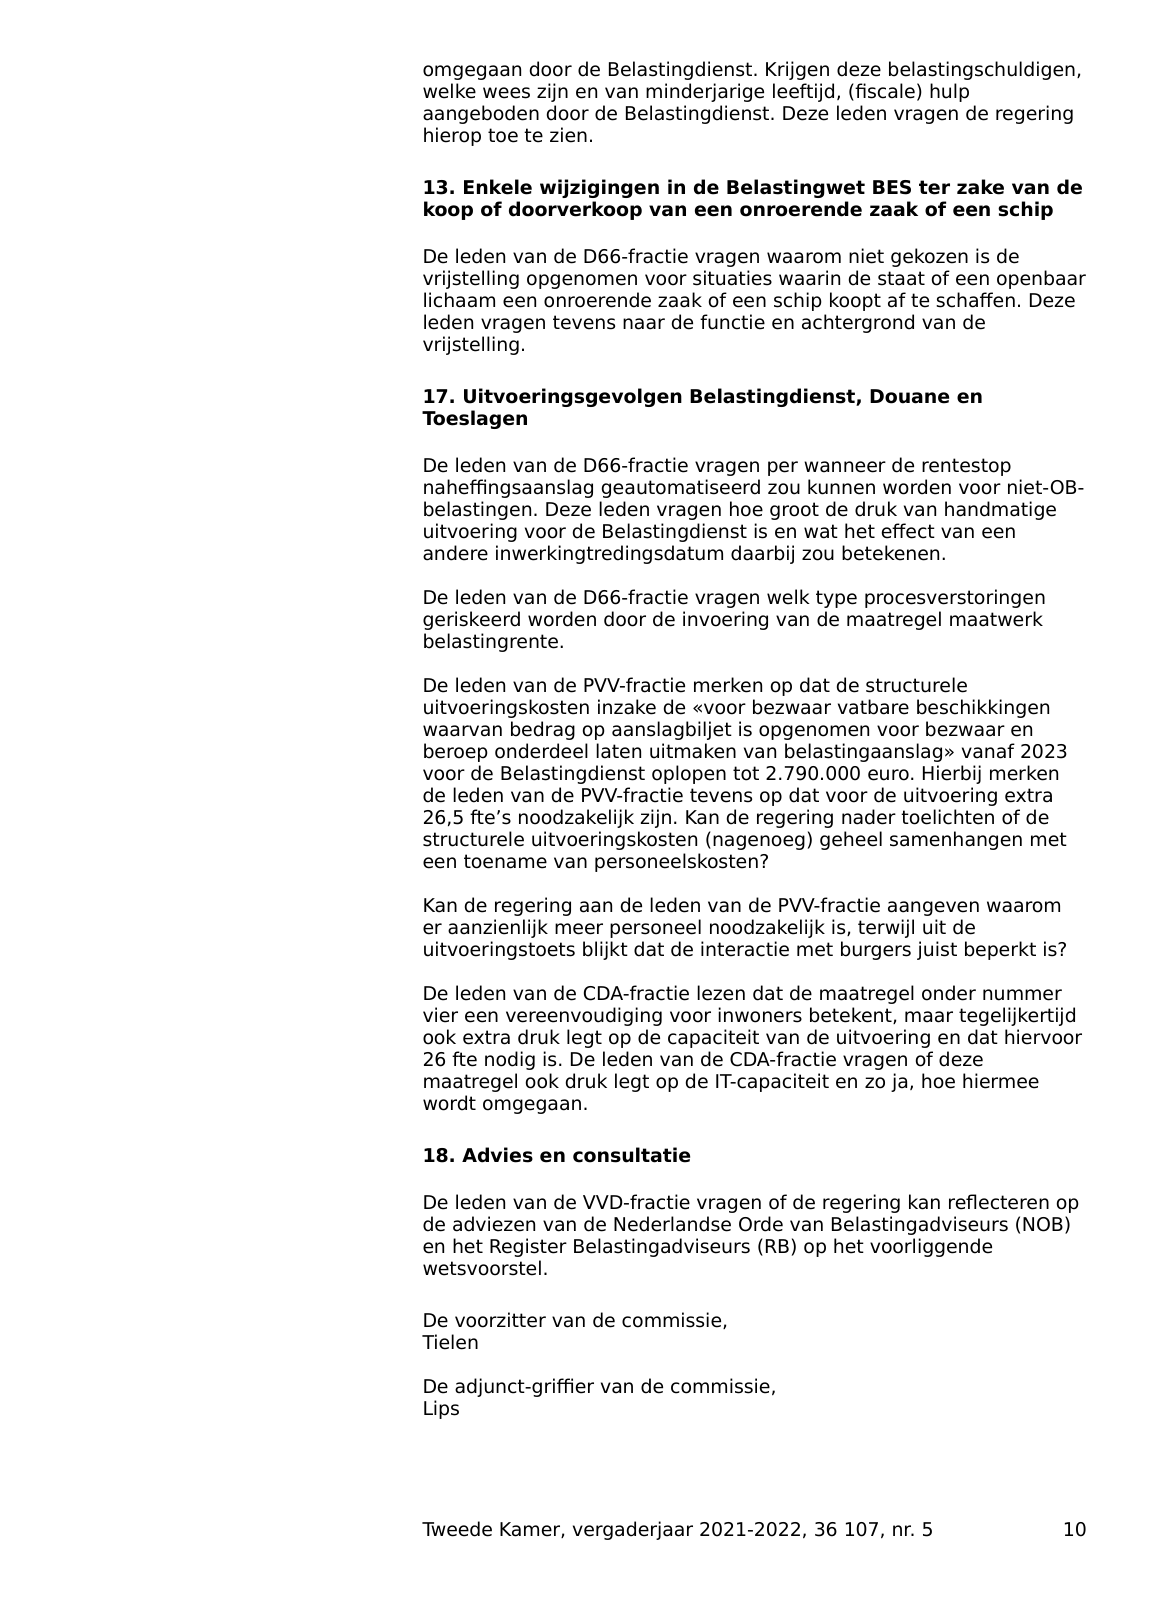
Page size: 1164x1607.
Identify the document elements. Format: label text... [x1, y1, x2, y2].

text De leden van de D66-fractie vragen waarom niet gekozen is de vrijstelling opgenomen voor situaties waarin de staat of een openbaar lichaam een onroerende zaak of een schip koopt af te schaffen. Deze leden vragen tevens naar de functie en achtergrond van de vrijstelling. [422, 246, 1087, 356]
text Kan de regering aan de leden van de PVV-fractie aangeven waarom er aanzienlijk meer personeel noodzakelijk is, terwijl uit de uitvoeringstoets blijkt dat de interactie met burgers juist beperkt is? [422, 895, 1087, 961]
text De leden van de D66-fractie vragen welk type procesverstoringen geriskeerd worden door de invoering van de maatregel maatwerk belastingrente. [422, 587, 1087, 653]
text omgegaan door de Belastingdienst. Krijgen deze belastingschuldigen, welke wees zijn en van minderjarige leeftijd, (fiscale) hulp aangeboden door de Belastingdienst. Deze leden vragen de regering hierop toe te zien. [422, 59, 1087, 147]
text De leden van de VVD-fractie vragen of de regering kan reflecteren op de adviezen van de Nederlandse Orde van Belastingadviseurs (NOB) en het Register Belastingadviseurs (RB) op het voorliggende wetsvoorstel. [422, 1192, 1087, 1280]
text De leden van de PVV-fractie merken op dat de structurele uitvoeringskosten inzake de «voor bezwaar vatbare beschikkingen waarvan bedrag op aanslagbiljet is opgenomen voor bezwaar en beroep onderdeel laten uitmaken van belastingaanslag» vanaf 2023 voor de Belastingdienst oplopen tot 2.790.000 euro. Hierbij merken de leden van de PVV-fractie tevens op dat voor de uitvoering extra 26,5 fte’s noodzakelijk zijn. Kan de regering nader toelichten of de structurele uitvoeringskosten (nagenoeg) geheel samenhangen met een toename van personeelskosten? [422, 675, 1087, 873]
text De adjunct-griffier van de commissie, Lips [422, 1376, 1087, 1420]
text De leden van de CDA-fractie lezen dat de maatregel onder nummer vier een vereenvoudiging voor inwoners betekent, maar tegelijkertijd ook extra druk legt op de capaciteit van de uitvoering en dat hiervoor 26 fte nodig is. De leden van de CDA-fractie vragen of deze maatregel ook druk legt op de IT-capaciteit en zo ja, hoe hiermee wordt omgegaan. [422, 983, 1087, 1115]
subtitle 17. Uitvoeringsgevolgen Belastingdienst, Douane en Toeslagen [422, 386, 1087, 430]
subtitle 18. Advies en consultatie [422, 1145, 1087, 1167]
text De voorzitter van de commissie, Tielen [422, 1310, 1087, 1354]
subtitle 13. Enkele wijzigingen in de Belastingwet BES ter zake van de koop of doorverkoop van een onroerende zaak of een schip [422, 177, 1087, 221]
text De leden van de D66-fractie vragen per wanneer de rentestop naheffingsaanslag geautomatiseerd zou kunnen worden voor niet-OB-belastingen. Deze leden vragen hoe groot de druk van handmatige uitvoering voor de Belastingdienst is en wat het effect van een andere inwerkingtredingsdatum daarbij zou betekenen. [422, 455, 1087, 565]
